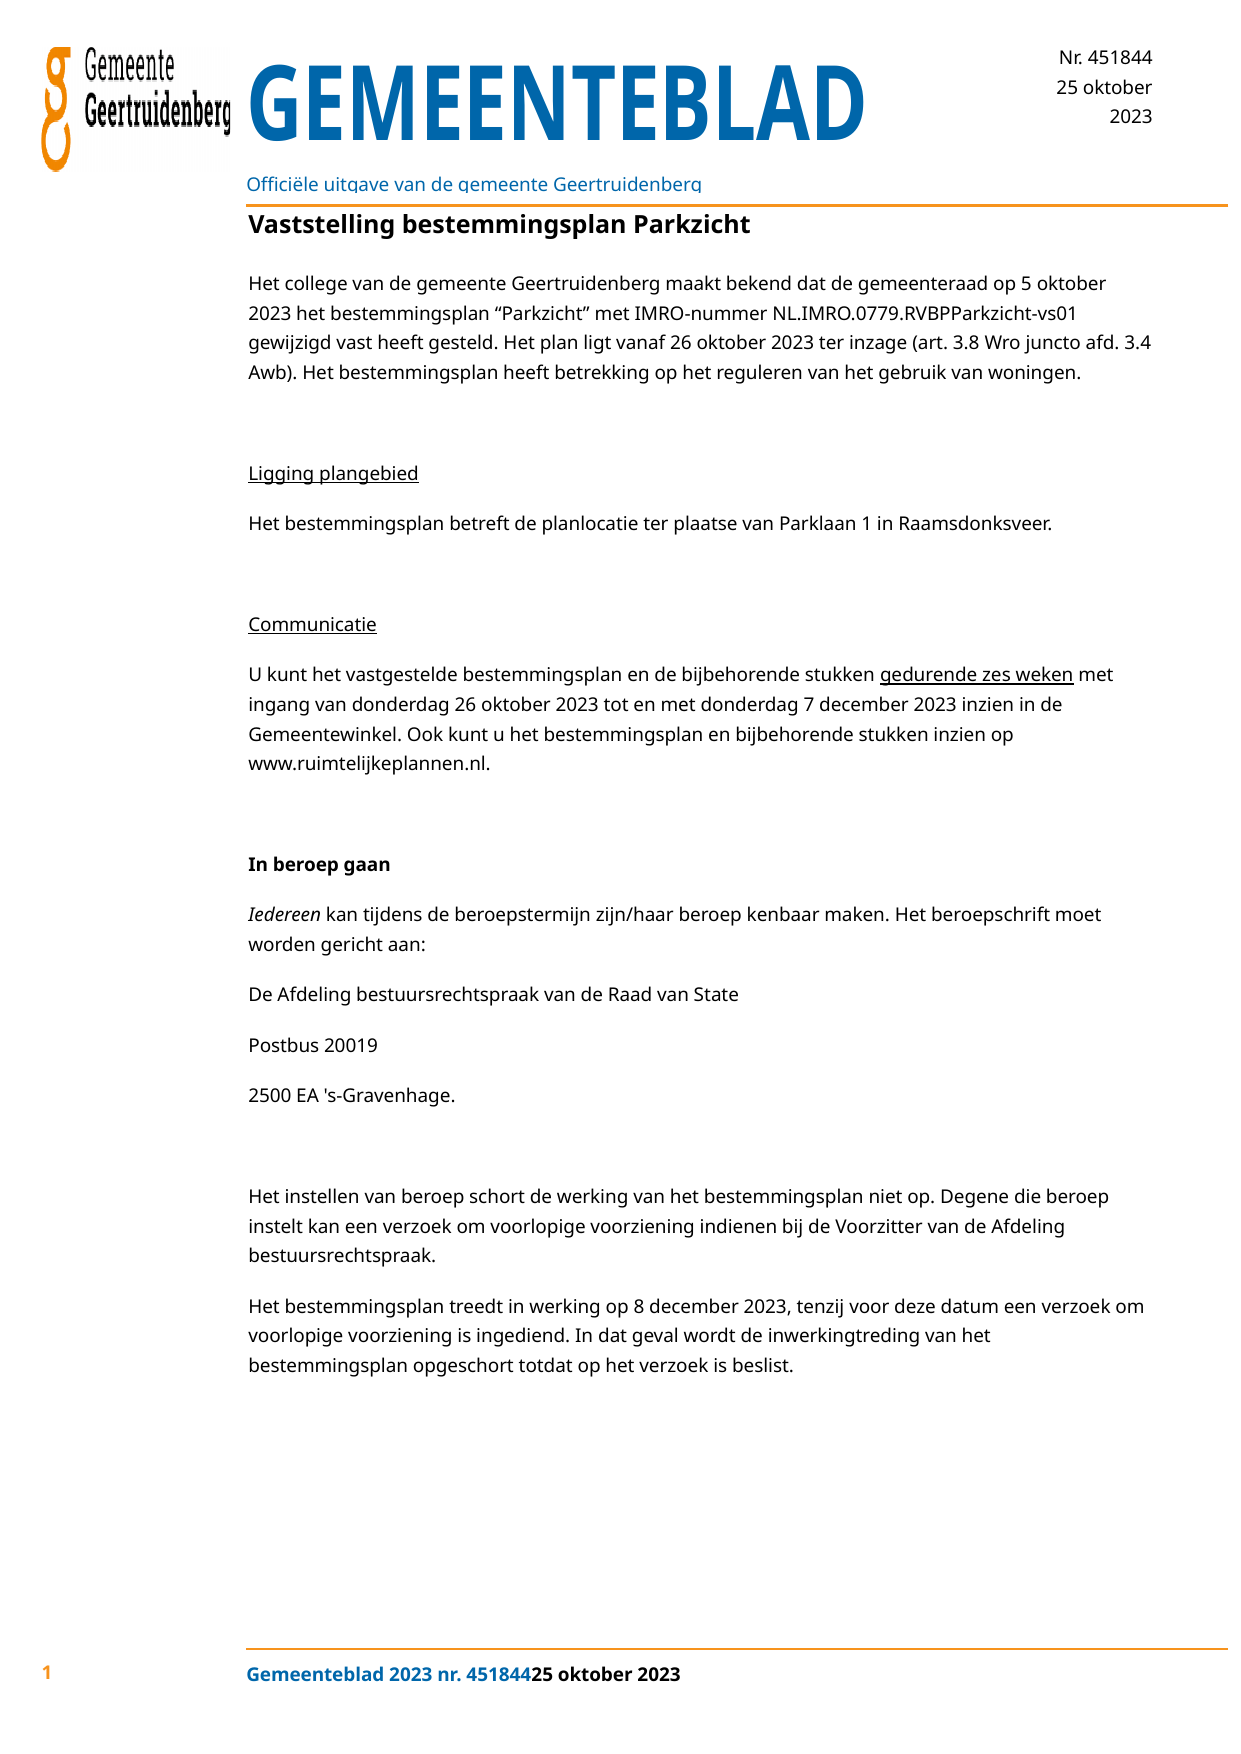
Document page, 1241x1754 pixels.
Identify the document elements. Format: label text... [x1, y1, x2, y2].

text Het bestemmingsplan betreft de planlocatie ter plaatse van Parklaan 1 in Raamsdonksveer. [248, 510, 1152, 536]
text Communicatie [248, 611, 1152, 637]
text Het college van de gemeente Geertruidenberg maakt bekend dat de gemeenteraad op 5 oktober 2023 het bestemmingsplan “Parkzicht” met IMRO-nummer NL.IMRO.0779.RVBPParkzicht-vs01 gewijzigd vast heeft gesteld. Het plan ligt vanaf 26 oktober 2023 ter inzage (art. 3.8 Wro juncto afd. 3.4 Awb). Het bestemmingsplan heeft betrekking op het reguleren van het gebruik van woningen. [248, 270, 1152, 385]
text Het instellen van beroep schort de werking van het bestemmingsplan niet op. Degene die beroep instelt kan een verzoek om voorlopige voorziening indienen bij de Voorzitter van de Afdeling bestuursrechtspraak. [248, 1183, 1152, 1268]
text Ligging plangebied [248, 460, 1152, 486]
text U kunt het vastgestelde bestemmingsplan en de bijbehorende stukken gedurende zes weken met ingang van donderdag 26 oktober 2023 tot en met donderdag 7 december 2023 inzien in de Gemeentewinkel. Ook kunt u het bestemmingsplan en bijbehorende stukken inzien op www.ruimtelijkeplannen.nl. [248, 662, 1152, 776]
picture [41, 47, 231, 172]
text De Afdeling bestuursrechtspraak van de Raad van State [248, 982, 1152, 1007]
text Postbus 20019 [248, 1032, 1152, 1058]
text 2500 EA 's-Gravenhage. [248, 1082, 1152, 1108]
text Vaststelling bestemmingsplan Parkzicht [248, 207, 1152, 241]
text In beroep gaan [248, 851, 1152, 877]
text Iedereen kan tijdens de beroepstermijn zijn/haar beroep kenbaar maken. Het beroepschrift moet worden gericht aan: [248, 902, 1152, 957]
text Het bestemmingsplan treedt in werking op 8 december 2023, tenzij voor deze datum een verzoek om voorlopige voorziening is ingediend. In dat geval wordt de inwerkingtreding van het bestemmingsplan opgeschort totdat op het verzoek is beslist. [248, 1293, 1152, 1378]
